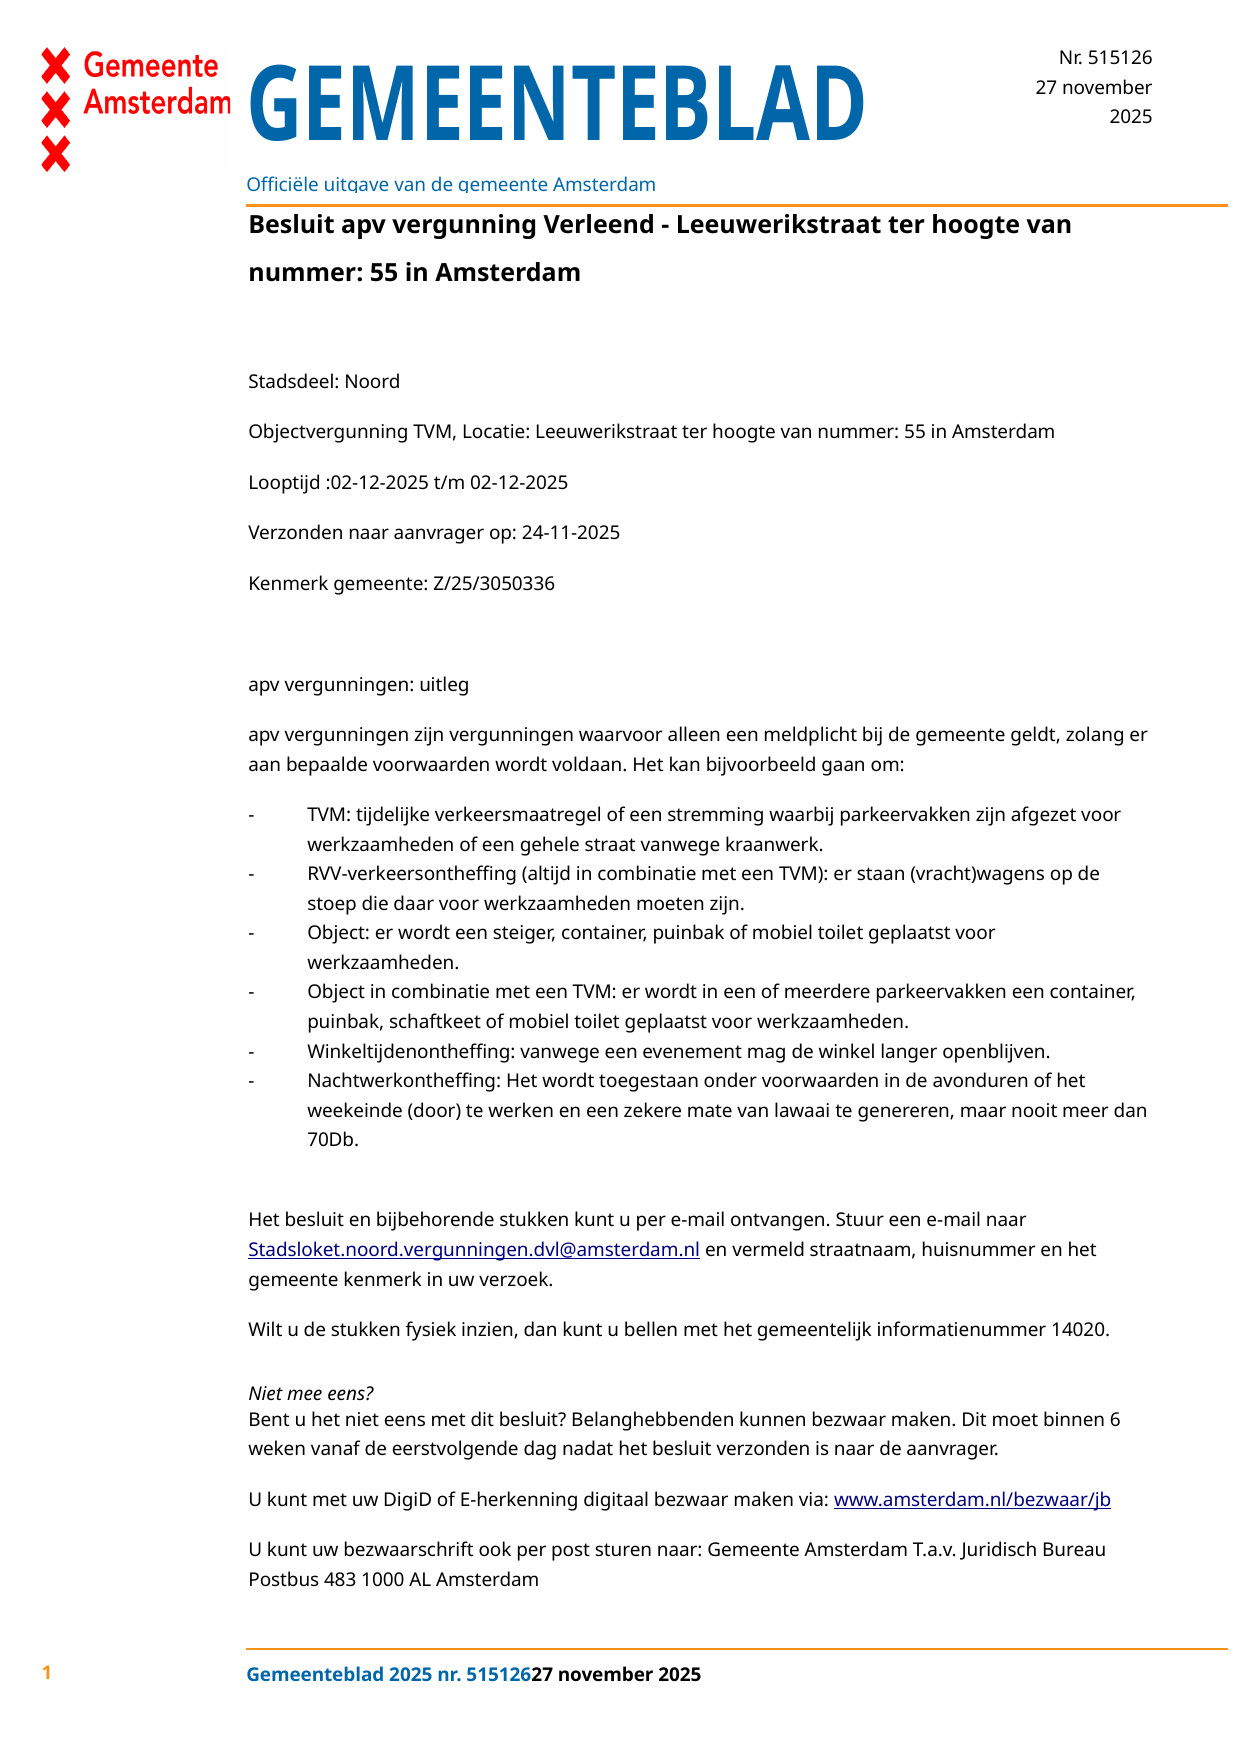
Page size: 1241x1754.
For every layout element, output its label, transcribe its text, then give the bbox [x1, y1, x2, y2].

text apv vergunningen: uitleg [248, 671, 1152, 697]
text U kunt uw bezwaarschrift ook per post sturen naar: Gemeente Amsterdam T.a.v. Juridisch Bureau Postbus 483 1000 AL Amsterdam [248, 1536, 1152, 1592]
text Niet mee eens? [248, 1380, 1152, 1406]
text Verzonden naar aanvrager op: 24-11-2025 [248, 519, 1152, 545]
list Object: er wordt een steiger, container, puinbak of mobiel toilet geplaatst voor werkzaamheden. [248, 919, 1152, 975]
list TVM: tijdelijke verkeersmaatregel of een stremming waarbij parkeervakken zijn afgezet voor werkzaamheden of een gehele straat vanwege kraanwerk. [248, 801, 1152, 857]
list Nachtwerkontheffing: Het wordt toegestaan onder voorwaarden in de avonduren of het weekeinde (door) te werken en een zekere mate van lawaai te genereren, maar nooit meer dan 70Db. [248, 1067, 1152, 1152]
text U kunt met uw DigiD of E-herkenning digitaal bezwaar maken via: www.amsterdam.nl/bezwaar/jb [248, 1486, 1152, 1512]
text Objectvergunning TVM, Locatie: Leeuwerikstraat ter hoogte van nummer: 55 in Amsterdam [248, 419, 1152, 444]
list RVV-verkeersontheffing (altijd in combinatie met een TVM): er staan (vracht)wagens op de stoep die daar voor werkzaamheden moeten zijn. [248, 860, 1152, 916]
list Winkeltijdenontheffing: vanwege een evenement mag de winkel langer openblijven. [248, 1038, 1152, 1064]
text Kenmerk gemeente: Z/25/3050336 [248, 570, 1152, 596]
text Stadsdeel: Noord [248, 368, 1152, 394]
text Het besluit en bijbehorende stukken kunt u per e-mail ontvangen. Stuur een e-mail naar Stadsloket.noord.vergunningen.dvl@amsterdam.nl en vermeld straatnaam, huisnummer en het gemeente kenmerk in uw verzoek. [248, 1207, 1152, 1292]
text Wilt u de stukken fysiek inzien, dan kunt u bellen met het gemeentelijk informatienummer 14020. [248, 1316, 1152, 1342]
list Object in combinatie met een TVM: er wordt in een of meerdere parkeervakken een container, puinbak, schaftkeet of mobiel toilet geplaatst voor werkzaamheden. [248, 979, 1152, 1034]
picture [41, 47, 231, 172]
text Besluit apv vergunning Verleend - Leeuwerikstraat ter hoogte van nummer: 55 in Amsterdam [248, 207, 1152, 288]
text apv vergunningen zijn vergunningen waarvoor alleen een meldplicht bij de gemeente geldt, zolang er aan bepaalde voorwaarden wordt voldaan. Het kan bijvoorbeeld gaan om: [248, 721, 1152, 777]
text Bent u het niet eens met dit besluit? Belanghebbenden kunnen bezwaar maken. Dit moet binnen 6 weken vanaf de eerstvolgende dag nadat het besluit verzonden is naar de aanvrager. [248, 1406, 1152, 1461]
text Looptijd :02-12-2025 t/m 02-12-2025 [248, 469, 1152, 495]
